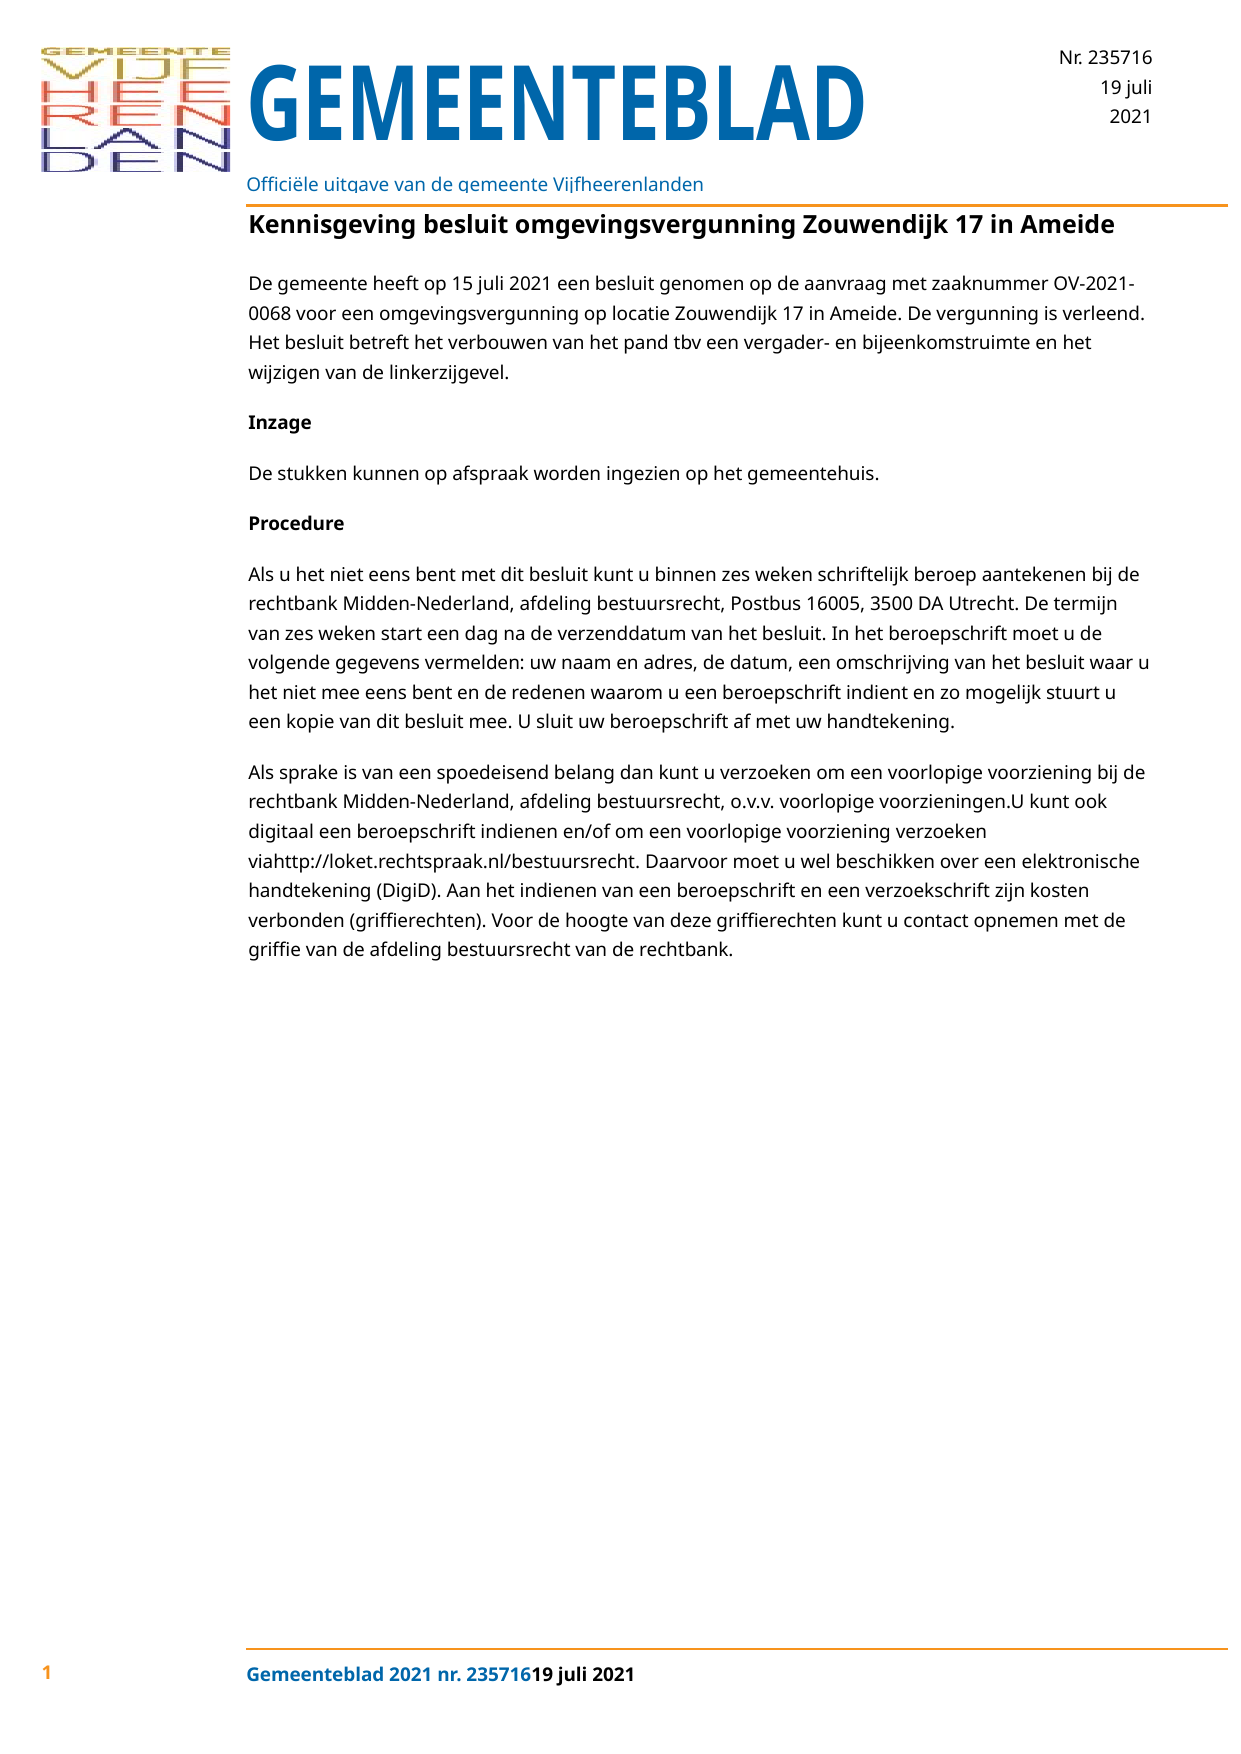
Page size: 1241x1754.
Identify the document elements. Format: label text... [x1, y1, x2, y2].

text De stukken kunnen op afspraak worden ingezien op het gemeentehuis. [248, 460, 1152, 486]
text Inzage [248, 409, 1152, 435]
picture [41, 47, 231, 172]
text Kennisgeving besluit omgevingsvergunning Zouwendijk 17 in Ameide [248, 207, 1152, 241]
text Als u het niet eens bent met dit besluit kunt u binnen zes weken schriftelijk beroep aantekenen bij de rechtbank Midden-Nederland, afdeling bestuursrecht, Postbus 16005, 3500 DA Utrecht. De termijn van zes weken start een dag na de verzenddatum van het besluit. In het beroepschrift moet u de volgende gegevens vermelden: uw naam en adres, de datum, een omschrijving van het besluit waar u het niet mee eens bent en de redenen waarom u een beroepschrift indient en zo mogelijk stuurt u een kopie van dit besluit mee. U sluit uw beroepschrift af met uw handtekening. [248, 561, 1152, 734]
text De gemeente heeft op 15 juli 2021 een besluit genomen op de aanvraag met zaaknummer OV-2021-0068 voor een omgevingsvergunning op locatie Zouwendijk 17 in Ameide. De vergunning is verleend. Het besluit betreft het verbouwen van het pand tbv een vergader- en bijeenkomstruimte en het wijzigen van de linkerzijgevel. [248, 270, 1152, 385]
text Procedure [248, 510, 1152, 536]
text Als sprake is van een spoedeisend belang dan kunt u verzoeken om een voorlopige voorziening bij de rechtbank Midden-Nederland, afdeling bestuursrecht, o.v.v. voorlopige voorzieningen.U kunt ook digitaal een beroepschrift indienen en/of om een voorlopige voorziening verzoeken viahttp://loket.rechtspraak.nl/bestuursrecht. Daarvoor moet u wel beschikken over een elektronische handtekening (DigiD). Aan het indienen van een beroepschrift en een verzoekschrift zijn kosten verbonden (griffierechten). Voor de hoogte van deze griffierechten kunt u contact opnemen met de griffie van de afdeling bestuursrecht van de rechtbank. [248, 759, 1152, 962]
